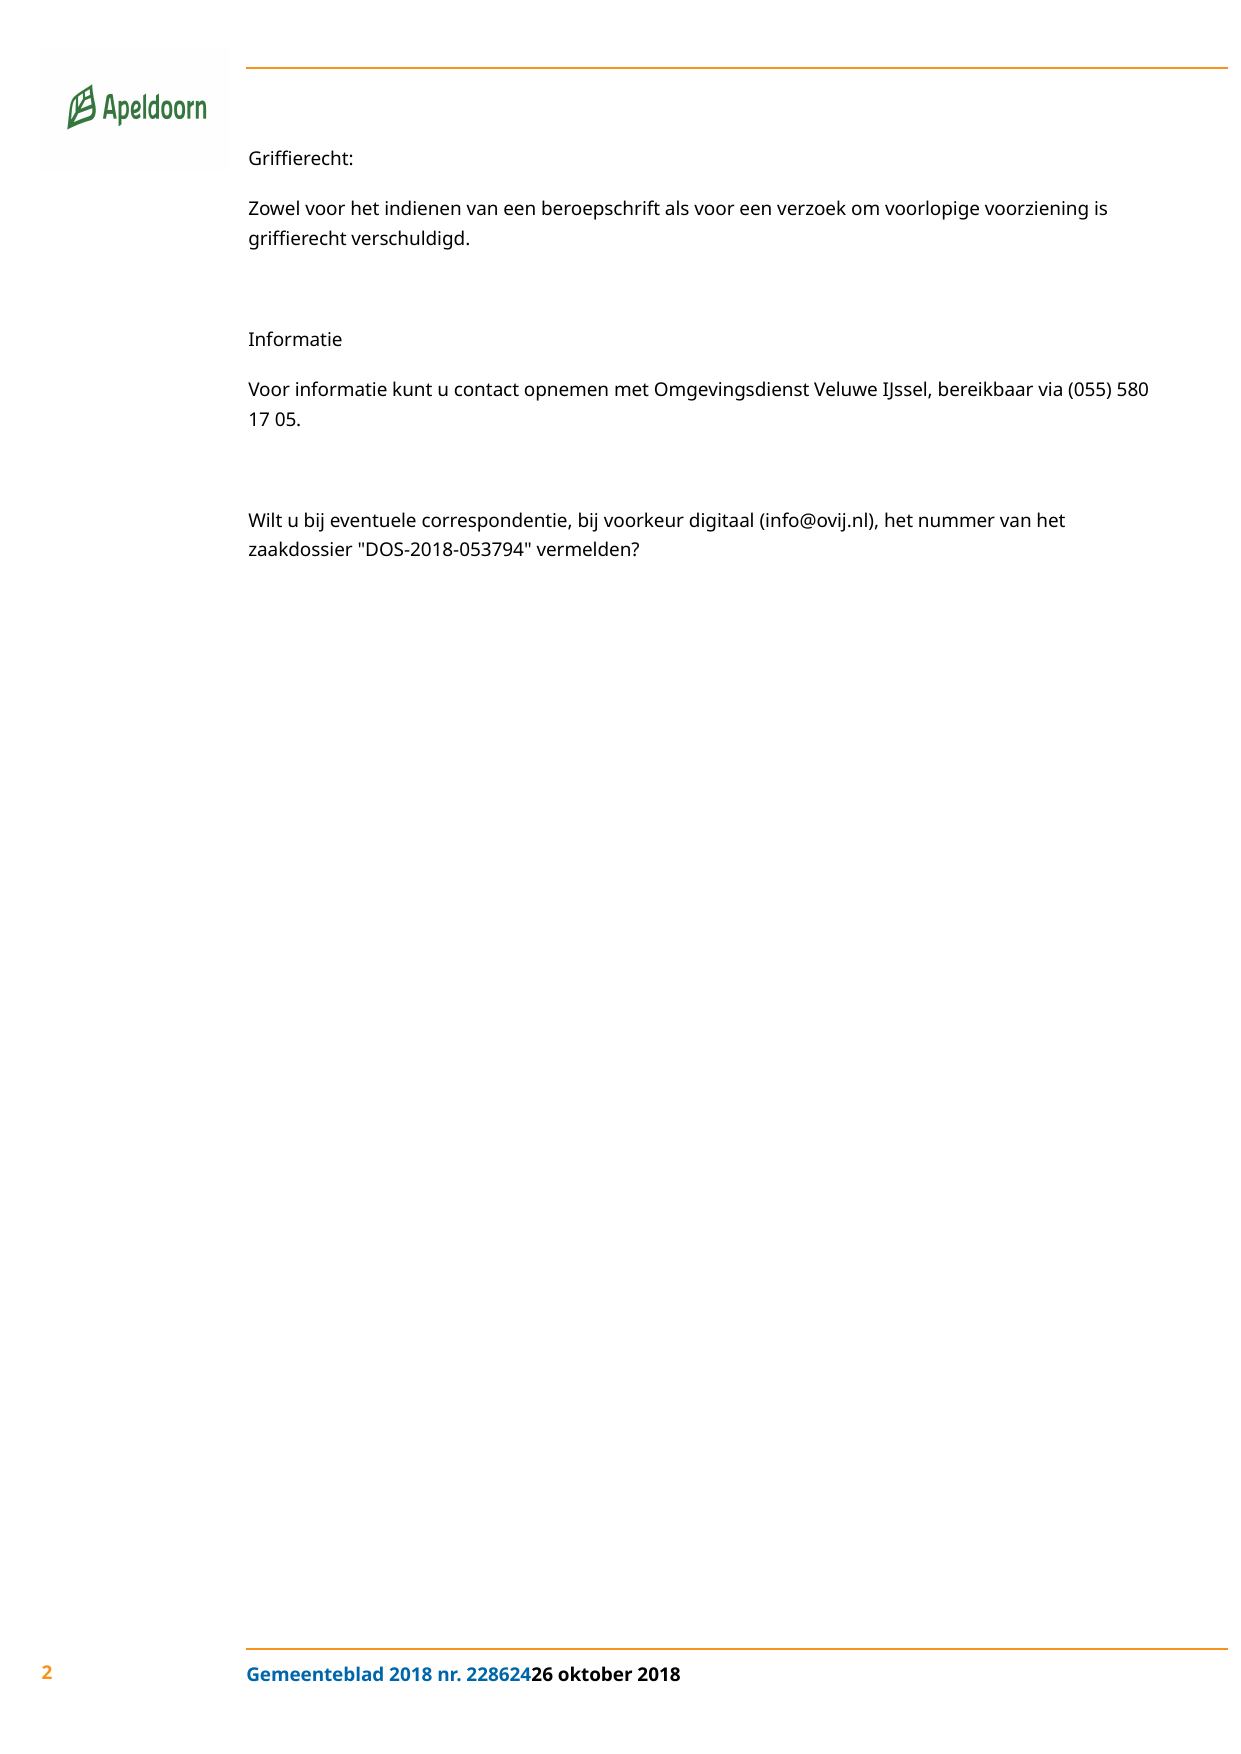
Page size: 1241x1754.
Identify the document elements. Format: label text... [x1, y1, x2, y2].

text Griffierecht: [248, 145, 1152, 171]
picture [41, 47, 231, 172]
text Wilt u bij eventuele correspondentie, bij voorkeur digitaal (info@ovij.nl), het nummer van het zaakdossier "DOS-2018-053794" vermelden? [248, 507, 1152, 562]
text Informatie [248, 326, 1152, 352]
text Voor informatie kunt u contact opnemen met Omgevingsdienst Veluwe IJssel, bereikbaar via (055) 580 17 05. [248, 376, 1152, 432]
text Zowel voor het indienen van een beroepschrift als voor een verzoek om voorlopige voorziening is griffierecht verschuldigd. [248, 196, 1152, 251]
